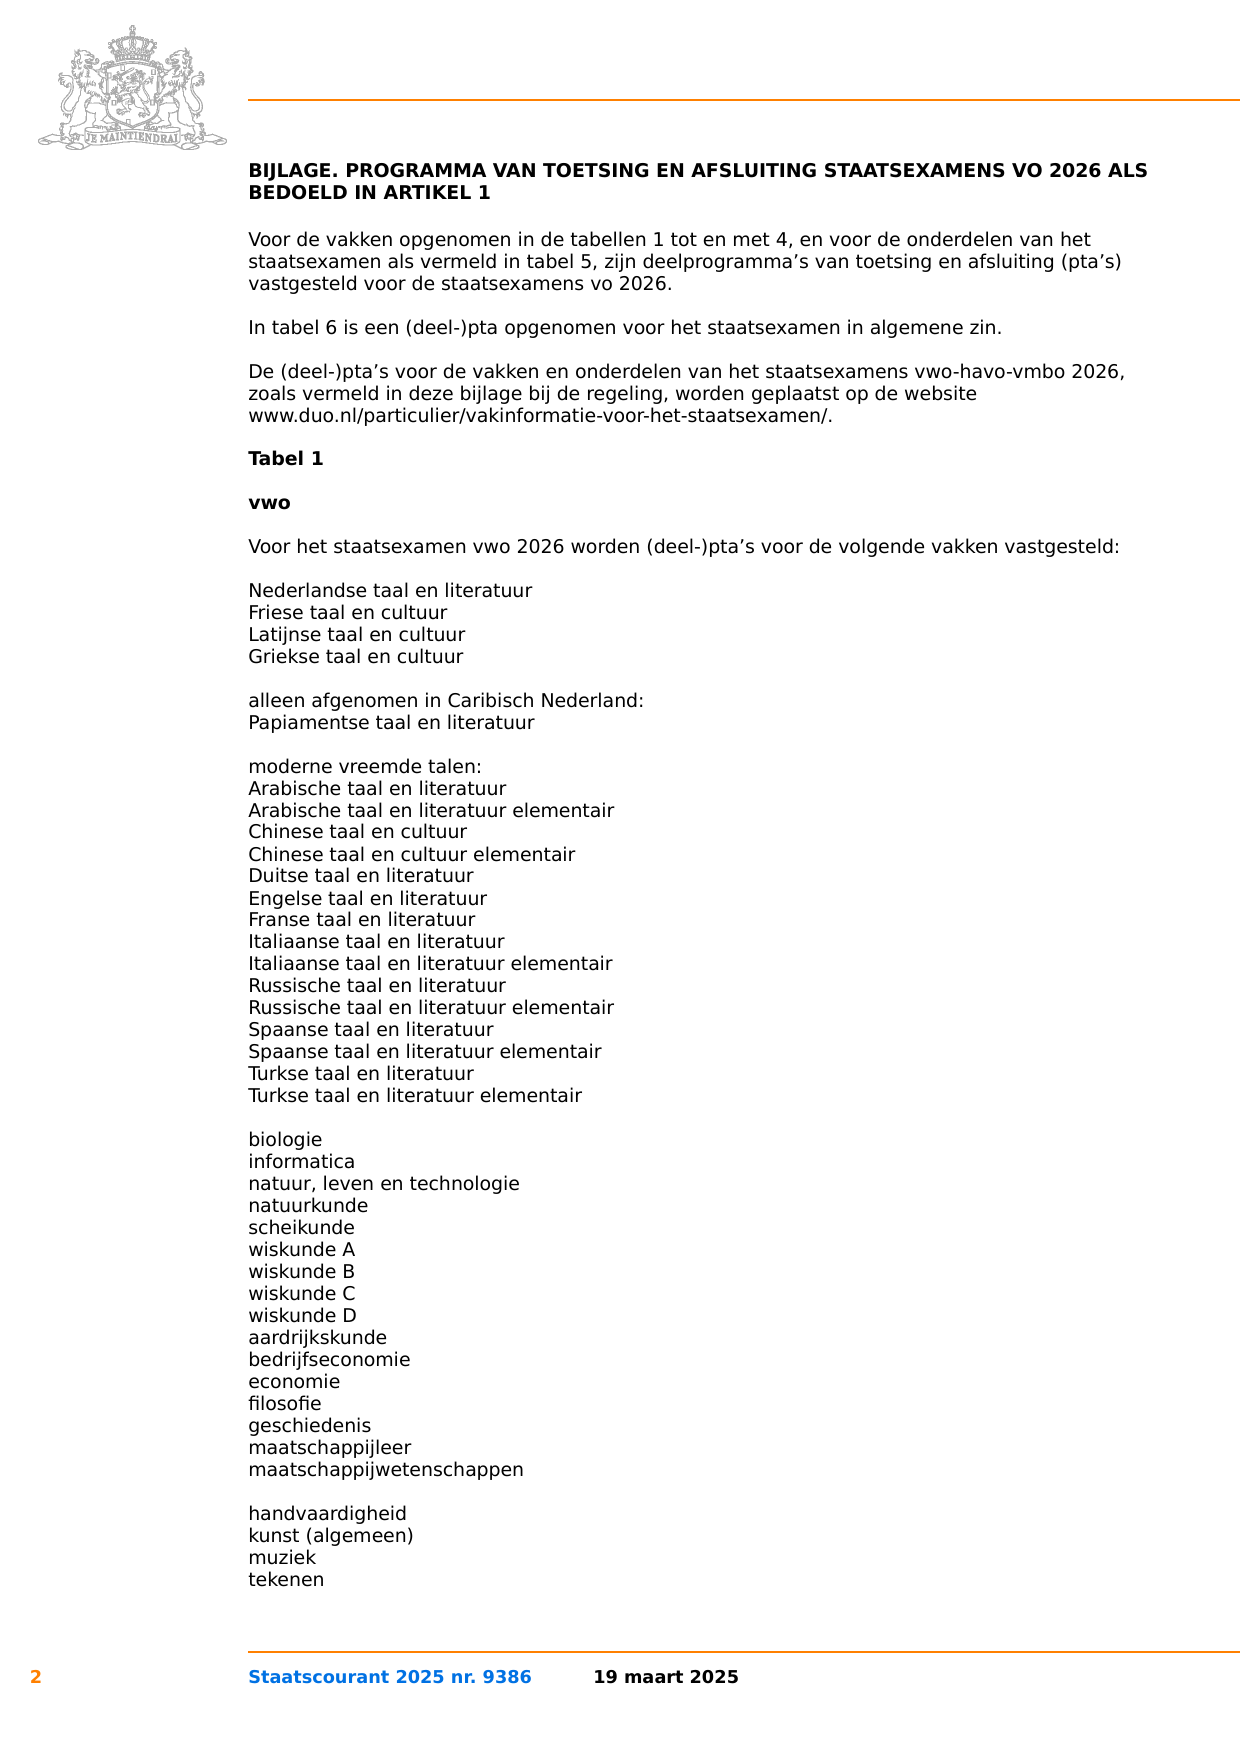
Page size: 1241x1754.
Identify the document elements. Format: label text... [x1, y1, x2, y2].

text maatschappijleer [248, 1437, 1163, 1459]
text natuur, leven en technologie [248, 1173, 1163, 1195]
subtitle Tabel 1 [248, 448, 1163, 470]
text Franse taal en literatuur [248, 909, 1163, 931]
text scheikunde [248, 1217, 1163, 1239]
text alleen afgenomen in Caribisch Nederland: [248, 690, 1163, 712]
text handvaardigheid [248, 1503, 1163, 1524]
text Papiamentse taal en literatuur [248, 712, 1163, 734]
text maatschappijwetenschappen [248, 1459, 1163, 1481]
text filosofie [248, 1393, 1163, 1415]
text Russische taal en literatuur elementair [248, 997, 1163, 1019]
text informatica [248, 1151, 1163, 1173]
text Voor de vakken opgenomen in de tabellen 1 tot en met 4, en voor de onderdelen van het staatsexamen als vermeld in tabel 5, zijn deelprogramma’s van toetsing en afsluiting (pta’s) vastgesteld voor de staatsexamens vo 2026. [248, 229, 1163, 295]
text Turkse taal en literatuur elementair [248, 1085, 1163, 1107]
text wiskunde C [248, 1283, 1163, 1305]
text Arabische taal en literatuur [248, 777, 1163, 799]
text aardrijkskunde [248, 1327, 1163, 1349]
text wiskunde B [248, 1261, 1163, 1283]
text kunst (algemeen) [248, 1524, 1163, 1547]
text tekenen [248, 1568, 1163, 1591]
text Arabische taal en literatuur elementair [248, 799, 1163, 821]
picture [38, 25, 227, 150]
text Chinese taal en cultuur elementair [248, 843, 1163, 865]
text Latijnse taal en cultuur [248, 624, 1163, 646]
text Voor het staatsexamen vwo 2026 worden (deel-)pta’s voor de volgende vakken vastgesteld: [248, 536, 1163, 558]
text Spaanse taal en literatuur [248, 1019, 1163, 1041]
text natuurkunde [248, 1195, 1163, 1217]
subtitle vwo [248, 492, 1163, 514]
text Italiaanse taal en literatuur elementair [248, 953, 1163, 975]
text De (deel-)pta’s voor de vakken en onderdelen van het staatsexamens vwo-havo-vmbo 2026, zoals vermeld in deze bijlage bij de regeling, worden geplaatst op de website www.duo.nl/particulier/vakinformatie-voor-het-staatsexamen/. [248, 361, 1163, 426]
text Nederlandse taal en literatuur [248, 580, 1163, 602]
text geschiedenis [248, 1415, 1163, 1437]
text Turkse taal en literatuur [248, 1063, 1163, 1085]
text moderne vreemde talen: [248, 756, 1163, 777]
text Engelse taal en literatuur [248, 887, 1163, 909]
text biologie [248, 1129, 1163, 1151]
text Duitse taal en literatuur [248, 865, 1163, 887]
text Italiaanse taal en literatuur [248, 931, 1163, 953]
text Griekse taal en cultuur [248, 646, 1163, 668]
text Russische taal en literatuur [248, 975, 1163, 997]
text economie [248, 1371, 1163, 1393]
text Chinese taal en cultuur [248, 821, 1163, 843]
text Spaanse taal en literatuur elementair [248, 1041, 1163, 1063]
text muziek [248, 1547, 1163, 1568]
text bedrijfseconomie [248, 1349, 1163, 1371]
text wiskunde A [248, 1239, 1163, 1261]
subtitle BIJLAGE. PROGRAMMA VAN TOETSING EN AFSLUITING STAATSEXAMENS VO 2026 ALS BEDOELD IN ARTIKEL 1 [248, 160, 1163, 204]
text Friese taal en cultuur [248, 602, 1163, 624]
text In tabel 6 is een (deel-)pta opgenomen voor het staatsexamen in algemene zin. [248, 317, 1163, 339]
text wiskunde D [248, 1305, 1163, 1327]
